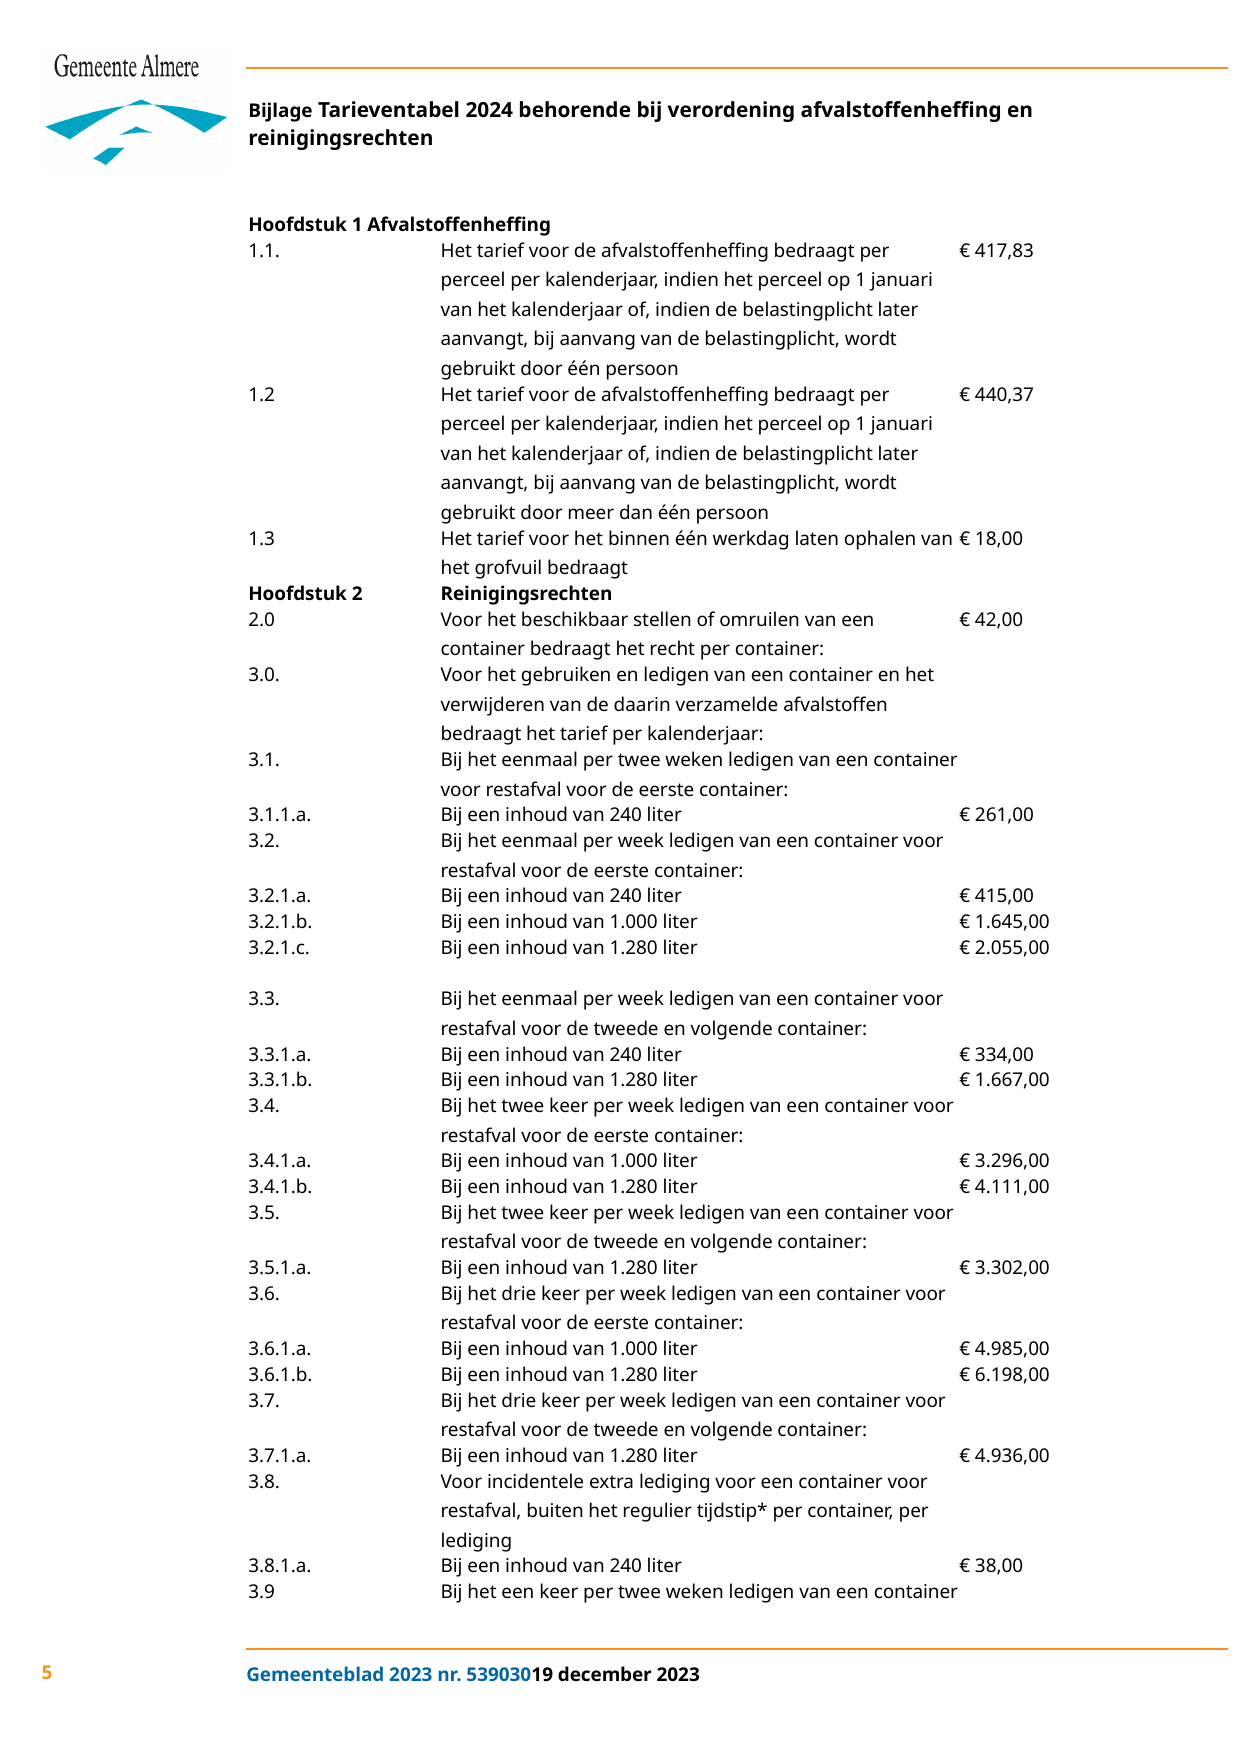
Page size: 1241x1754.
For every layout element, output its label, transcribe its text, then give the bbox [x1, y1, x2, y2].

table_cell Bij een inhoud van 1.000 liter [440, 1335, 959, 1361]
table_cell 3.5.1.a. [248, 1254, 440, 1280]
table_cell € 4.936,00 [959, 1442, 1152, 1468]
table_cell € 38,00 [959, 1553, 1152, 1578]
table_cell Bij het twee keer per week ledigen van een container voor restafval voor de eerste container: [440, 1092, 959, 1147]
table_cell € 3.302,00 [959, 1254, 1152, 1280]
table_cell € 42,00 [959, 606, 1152, 661]
table_cell Bij een inhoud van 240 liter [440, 1553, 959, 1578]
table_header [959, 211, 1152, 237]
table_cell Bij het drie keer per week ledigen van een container voor restafval voor de eerste container: [440, 1280, 959, 1335]
table_cell € 1.667,00 [959, 1066, 1152, 1092]
text Bijlage Tarieventabel 2024 behorende bij verordening afvalstoffenheffing en reinigingsrechten [248, 95, 1152, 152]
table_cell Het tarief voor de afvalstoffenheffing bedraagt per perceel per kalenderjaar, indien het perceel op 1 januari van het kalenderjaar of, indien de belastingplicht later aanvangt, bij aanvang van de belastingplicht, wordt gebruikt door één persoon [440, 237, 959, 381]
table_cell 3.7. [248, 1387, 440, 1442]
table_cell Bij het eenmaal per week ledigen van een container voor restafval voor de tweede en volgende container: [440, 985, 959, 1041]
table_cell Bij een inhoud van 1.280 liter [440, 934, 959, 960]
table_cell 2.0 [248, 606, 440, 661]
table_cell [959, 746, 1152, 801]
table_cell € 261,00 [959, 801, 1152, 827]
table_cell 3.7.1.a. [248, 1442, 440, 1468]
table_cell 3.8. [248, 1468, 440, 1553]
table_cell Bij een inhoud van 1.280 liter [440, 1173, 959, 1199]
table_cell 3.4. [248, 1092, 440, 1147]
table_cell € 6.198,00 [959, 1361, 1152, 1387]
table_cell 3.2.1.a. [248, 883, 440, 908]
table_cell 3.6. [248, 1280, 440, 1335]
table_cell Bij het een keer per twee weken ledigen van een container [440, 1579, 959, 1604]
table_cell € 3.296,00 [959, 1148, 1152, 1173]
picture [41, 47, 231, 172]
table_cell 1.3 [248, 525, 440, 580]
table_cell [248, 960, 440, 985]
table_cell 3.3. [248, 985, 440, 1041]
table_cell € 4.985,00 [959, 1335, 1152, 1361]
table_cell 3.2.1.c. [248, 934, 440, 960]
table_cell 3.1.1.a. [248, 801, 440, 827]
table_cell Bij een inhoud van 1.280 liter [440, 1254, 959, 1280]
table_cell Bij een inhoud van 240 liter [440, 883, 959, 908]
table_cell 1.2 [248, 381, 440, 525]
table_cell 3.6.1.b. [248, 1361, 440, 1387]
table_cell [959, 827, 1152, 882]
table_cell € 334,00 [959, 1041, 1152, 1066]
table_cell Bij het drie keer per week ledigen van een container voor restafval voor de tweede en volgende container: [440, 1387, 959, 1442]
table_cell [959, 580, 1152, 606]
table_cell [959, 960, 1152, 985]
table_cell Bij een inhoud van 1.000 liter [440, 908, 959, 934]
table_cell € 2.055,00 [959, 934, 1152, 960]
table_cell 3.1. [248, 746, 440, 801]
table_cell Bij een inhoud van 1.280 liter [440, 1066, 959, 1092]
table_cell 3.3.1.a. [248, 1041, 440, 1066]
table_cell € 415,00 [959, 883, 1152, 908]
table_cell Het tarief voor het binnen één werkdag laten ophalen van het grofvuil bedraagt [440, 525, 959, 580]
table_cell Voor het beschikbaar stellen of omruilen van een container bedraagt het recht per container: [440, 606, 959, 661]
table_cell Bij een inhoud van 1.280 liter [440, 1361, 959, 1387]
table_cell Voor incidentele extra lediging voor een container voor restafval, buiten het regulier tijdstip* per container, per lediging [440, 1468, 959, 1553]
table_cell [959, 1092, 1152, 1147]
table_cell 3.6.1.a. [248, 1335, 440, 1361]
table_cell 1.1. [248, 237, 440, 381]
table_cell 3.4.1.a. [248, 1148, 440, 1173]
table_cell Bij het twee keer per week ledigen van een container voor restafval voor de tweede en volgende container: [440, 1199, 959, 1254]
table_cell 3.4.1.b. [248, 1173, 440, 1199]
table_cell 3.0. [248, 661, 440, 746]
table_cell Bij het eenmaal per twee weken ledigen van een container voor restafval voor de eerste container: [440, 746, 959, 801]
table_cell 3.5. [248, 1199, 440, 1254]
table_cell 3.2.1.b. [248, 908, 440, 934]
table_cell 3.3.1.b. [248, 1066, 440, 1092]
table_cell [959, 1468, 1152, 1553]
table_cell 3.8.1.a. [248, 1553, 440, 1578]
table_cell Bij een inhoud van 1.280 liter [440, 1442, 959, 1468]
table_cell Reinigingsrechten [440, 580, 959, 606]
table_cell Bij een inhoud van 240 liter [440, 801, 959, 827]
table_cell Bij het eenmaal per week ledigen van een container voor restafval voor de eerste container: [440, 827, 959, 882]
table_cell 3.2. [248, 827, 440, 882]
table_cell [959, 985, 1152, 1041]
table_cell € 1.645,00 [959, 908, 1152, 934]
table_cell € 440,37 [959, 381, 1152, 525]
table_cell 3.9 [248, 1579, 440, 1604]
table_cell [959, 1280, 1152, 1335]
table_cell [959, 1579, 1152, 1604]
table_cell Hoofdstuk 2 [248, 580, 440, 606]
table_cell € 18,00 [959, 525, 1152, 580]
table_cell € 417,83 [959, 237, 1152, 381]
table_cell Het tarief voor de afvalstoffenheffing bedraagt per perceel per kalenderjaar, indien het perceel op 1 januari van het kalenderjaar of, indien de belastingplicht later aanvangt, bij aanvang van de belastingplicht, wordt gebruikt door meer dan één persoon [440, 381, 959, 525]
table_header Hoofdstuk 1 Afvalstoffenheffing [248, 211, 959, 237]
table_cell Bij een inhoud van 240 liter [440, 1041, 959, 1066]
table_cell [440, 960, 959, 985]
table_cell [959, 1199, 1152, 1254]
table_cell Bij een inhoud van 1.000 liter [440, 1148, 959, 1173]
table_cell [959, 661, 1152, 746]
table_cell € 4.111,00 [959, 1173, 1152, 1199]
table_cell [959, 1387, 1152, 1442]
table_cell Voor het gebruiken en ledigen van een container en het verwijderen van de daarin verzamelde afvalstoffen bedraagt het tarief per kalenderjaar: [440, 661, 959, 746]
